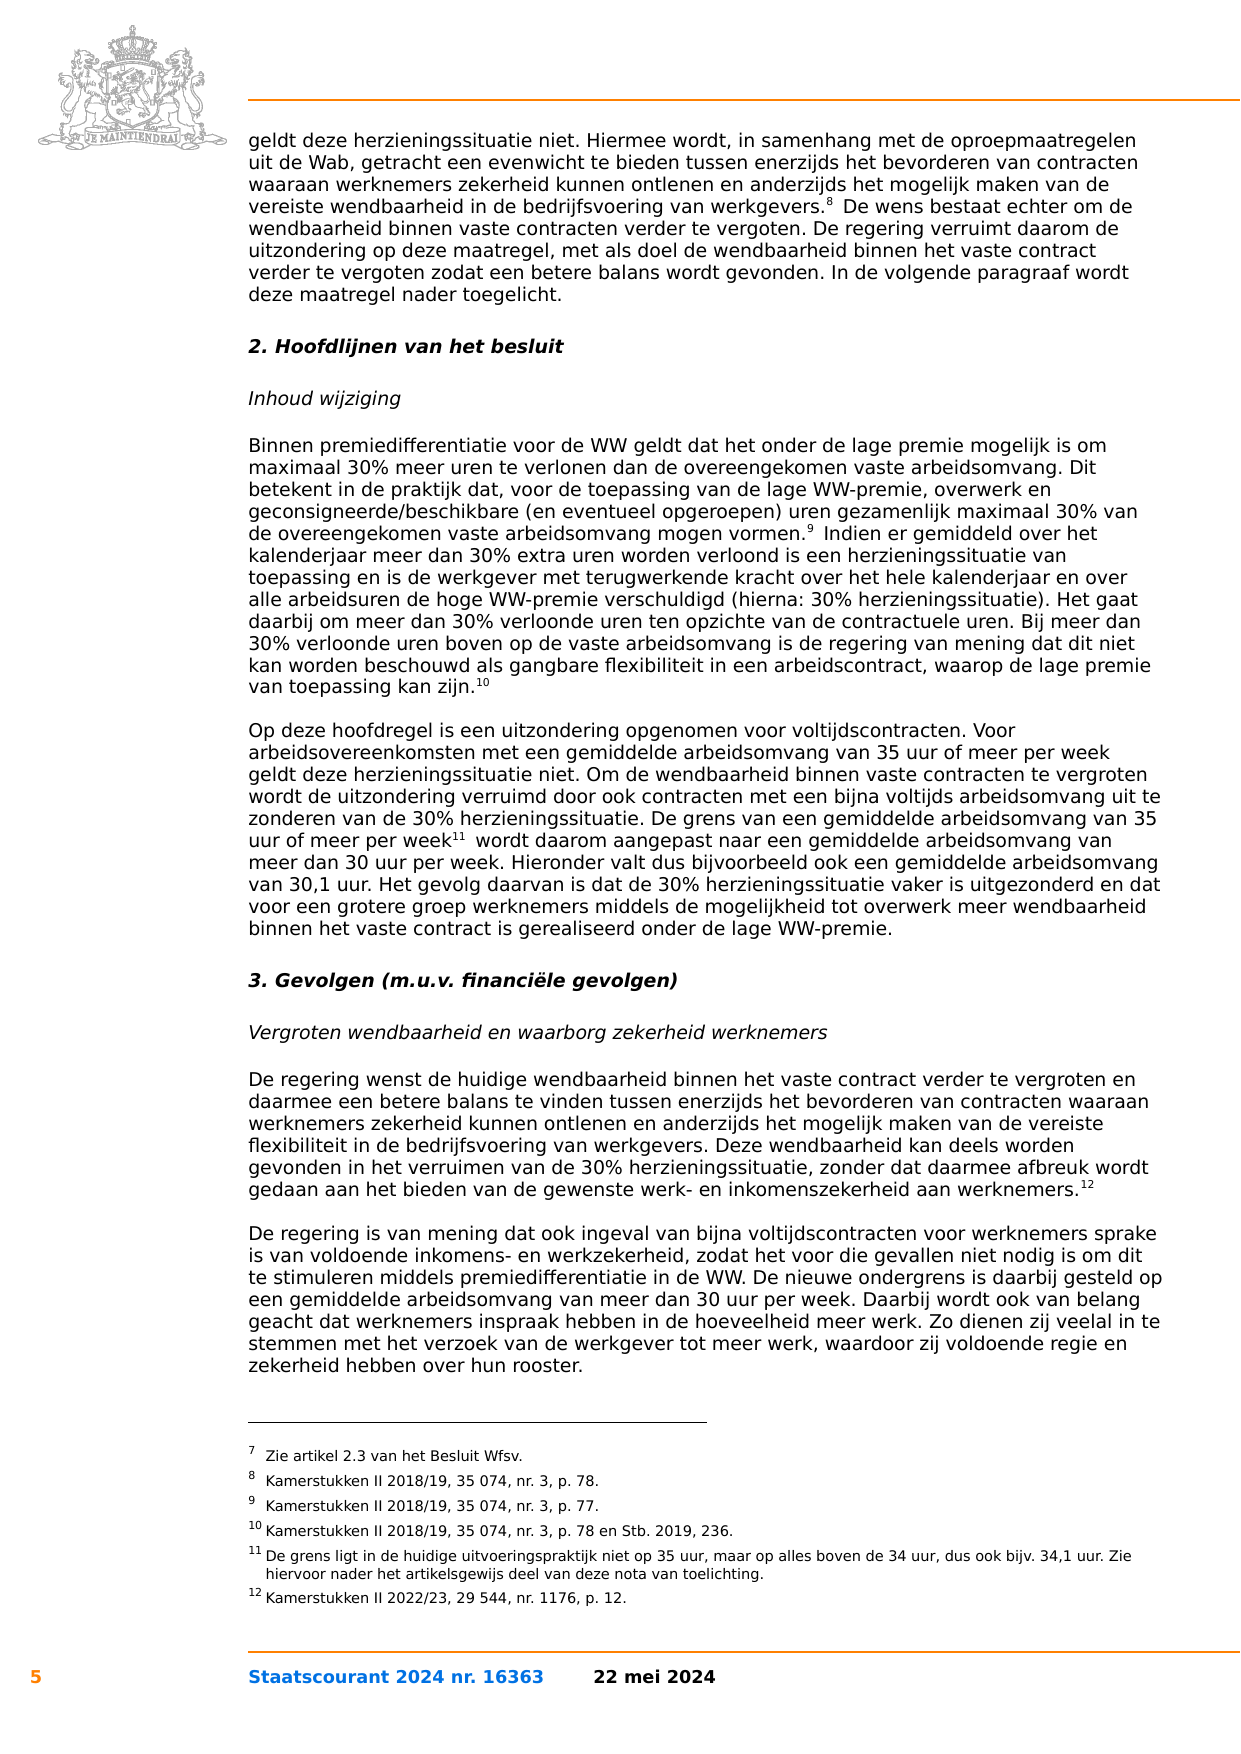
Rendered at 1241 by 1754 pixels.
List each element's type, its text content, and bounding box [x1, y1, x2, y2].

text De regering is van mening dat ook ingeval van bijna voltijdscontracten voor werknemers sprake is van voldoende inkomens- en werkzekerheid, zodat het voor die gevallen niet nodig is om dit te stimuleren middels premiedifferentiatie in de WW. De nieuwe ondergrens is daarbij gesteld op een gemiddelde arbeidsomvang van meer dan 30 uur per week. Daarbij wordt ook van belang geacht dat werknemers inspraak hebben in de hoeveelheid meer werk. Zo dienen zij veelal in te stemmen met het verzoek van de werkgever tot meer werk, waardoor zij voldoende regie en zekerheid hebben over hun rooster. [248, 1223, 1163, 1377]
text geldt deze herzieningssituatie niet. Hiermee wordt, in samenhang met de oproepmaatregelen uit de Wab, getracht een evenwicht te bieden tussen enerzijds het bevorderen van contracten waaraan werknemers zekerheid kunnen ontlenen en anderzijds het mogelijk maken van de vereiste wendbaarheid in de bedrijfsvoering van werkgevers. De wens bestaat echter om de wendbaarheid binnen vaste contracten verder te vergoten. De regering verruimt daarom de uitzondering op deze maatregel, met als doel de wendbaarheid binnen het vaste contract verder te vergoten zodat een betere balans wordt gevonden. In de volgende paragraaf wordt deze maatregel nader toegelicht. [248, 130, 1163, 306]
picture [38, 25, 227, 150]
subtitle Inhoud wijziging [248, 388, 1163, 410]
text Op deze hoofdregel is een uitzondering opgenomen voor voltijdscontracten. Voor arbeidsovereenkomsten met een gemiddelde arbeidsomvang van 35 uur of meer per week geldt deze herzieningssituatie niet. Om de wendbaarheid binnen vaste contracten te vergroten wordt de uitzondering verruimd door ook contracten met een bijna voltijds arbeidsomvang uit te zonderen van de 30% herzieningssituatie. De grens van een gemiddelde arbeidsomvang van 35 uur of meer per week wordt daarom aangepast naar een gemiddelde arbeidsomvang van meer dan 30 uur per week. Hieronder valt dus bijvoorbeeld ook een gemiddelde arbeidsomvang van 30,1 uur. Het gevolg daarvan is dat de 30% herzieningssituatie vaker is uitgezonderd en dat voor een grotere groep werknemers middels de mogelijkheid tot overwerk meer wendbaarheid binnen het vaste contract is gerealiseerd onder de lage WW-premie. [248, 720, 1163, 940]
text Binnen premiedifferentiatie voor de WW geldt dat het onder de lage premie mogelijk is om maximaal 30% meer uren te verlonen dan de overeengekomen vaste arbeidsomvang. Dit betekent in de praktijk dat, voor de toepassing van de lage WW-premie, overwerk en geconsigneerde/beschikbare (en eventueel opgeroepen) uren gezamenlijk maximaal 30% van de overeengekomen vaste arbeidsomvang mogen vormen. Indien er gemiddeld over het kalenderjaar meer dan 30% extra uren worden verloond is een herzieningssituatie van toepassing en is de werkgever met terugwerkende kracht over het hele kalenderjaar en over alle arbeidsuren de hoge WW-premie verschuldigd (hierna: 30% herzieningssituatie). Het gaat daarbij om meer dan 30% verloonde uren ten opzichte van de contractuele uren. Bij meer dan 30% verloonde uren boven op de vaste arbeidsomvang is de regering van mening dat dit niet kan worden beschouwd als gangbare flexibiliteit in een arbeidscontract, waarop de lage premie van toepassing kan zijn. [248, 435, 1163, 698]
text Kamerstukken II 2018/19, 35 074, nr. 3, p. 78. [248, 1469, 1163, 1491]
text De grens ligt in de huidige uitvoeringspraktijk niet op 35 uur, maar op alles boven de 34 uur, dus ook bijv. 34,1 uur. Zie hiervoor nader het artikelsgewijs deel van deze nota van toelichting. [248, 1544, 1163, 1583]
text Kamerstukken II 2018/19, 35 074, nr. 3, p. 78 en Stb. 2019, 236. [248, 1519, 1163, 1541]
subtitle Vergroten wendbaarheid en waarborg zekerheid werknemers [248, 1022, 1163, 1044]
text Kamerstukken II 2018/19, 35 074, nr. 3, p. 77. [248, 1494, 1163, 1516]
subtitle 3. Gevolgen (m.u.v. financiële gevolgen) [248, 970, 1163, 992]
text Kamerstukken II 2022/23, 29 544, nr. 1176, p. 12. [248, 1586, 1163, 1608]
subtitle 2. Hoofdlijnen van het besluit [248, 336, 1163, 358]
text Zie artikel 2.3 van het Besluit Wfsv. [248, 1444, 1163, 1466]
text De regering wenst de huidige wendbaarheid binnen het vaste contract verder te vergroten en daarmee een betere balans te vinden tussen enerzijds het bevorderen van contracten waaraan werknemers zekerheid kunnen ontlenen en anderzijds het mogelijk maken van de vereiste flexibiliteit in de bedrijfsvoering van werkgevers. Deze wendbaarheid kan deels worden gevonden in het verruimen van de 30% herzieningssituatie, zonder dat daarmee afbreuk wordt gedaan aan het bieden van de gewenste werk- en inkomenszekerheid aan werknemers. [248, 1069, 1163, 1201]
